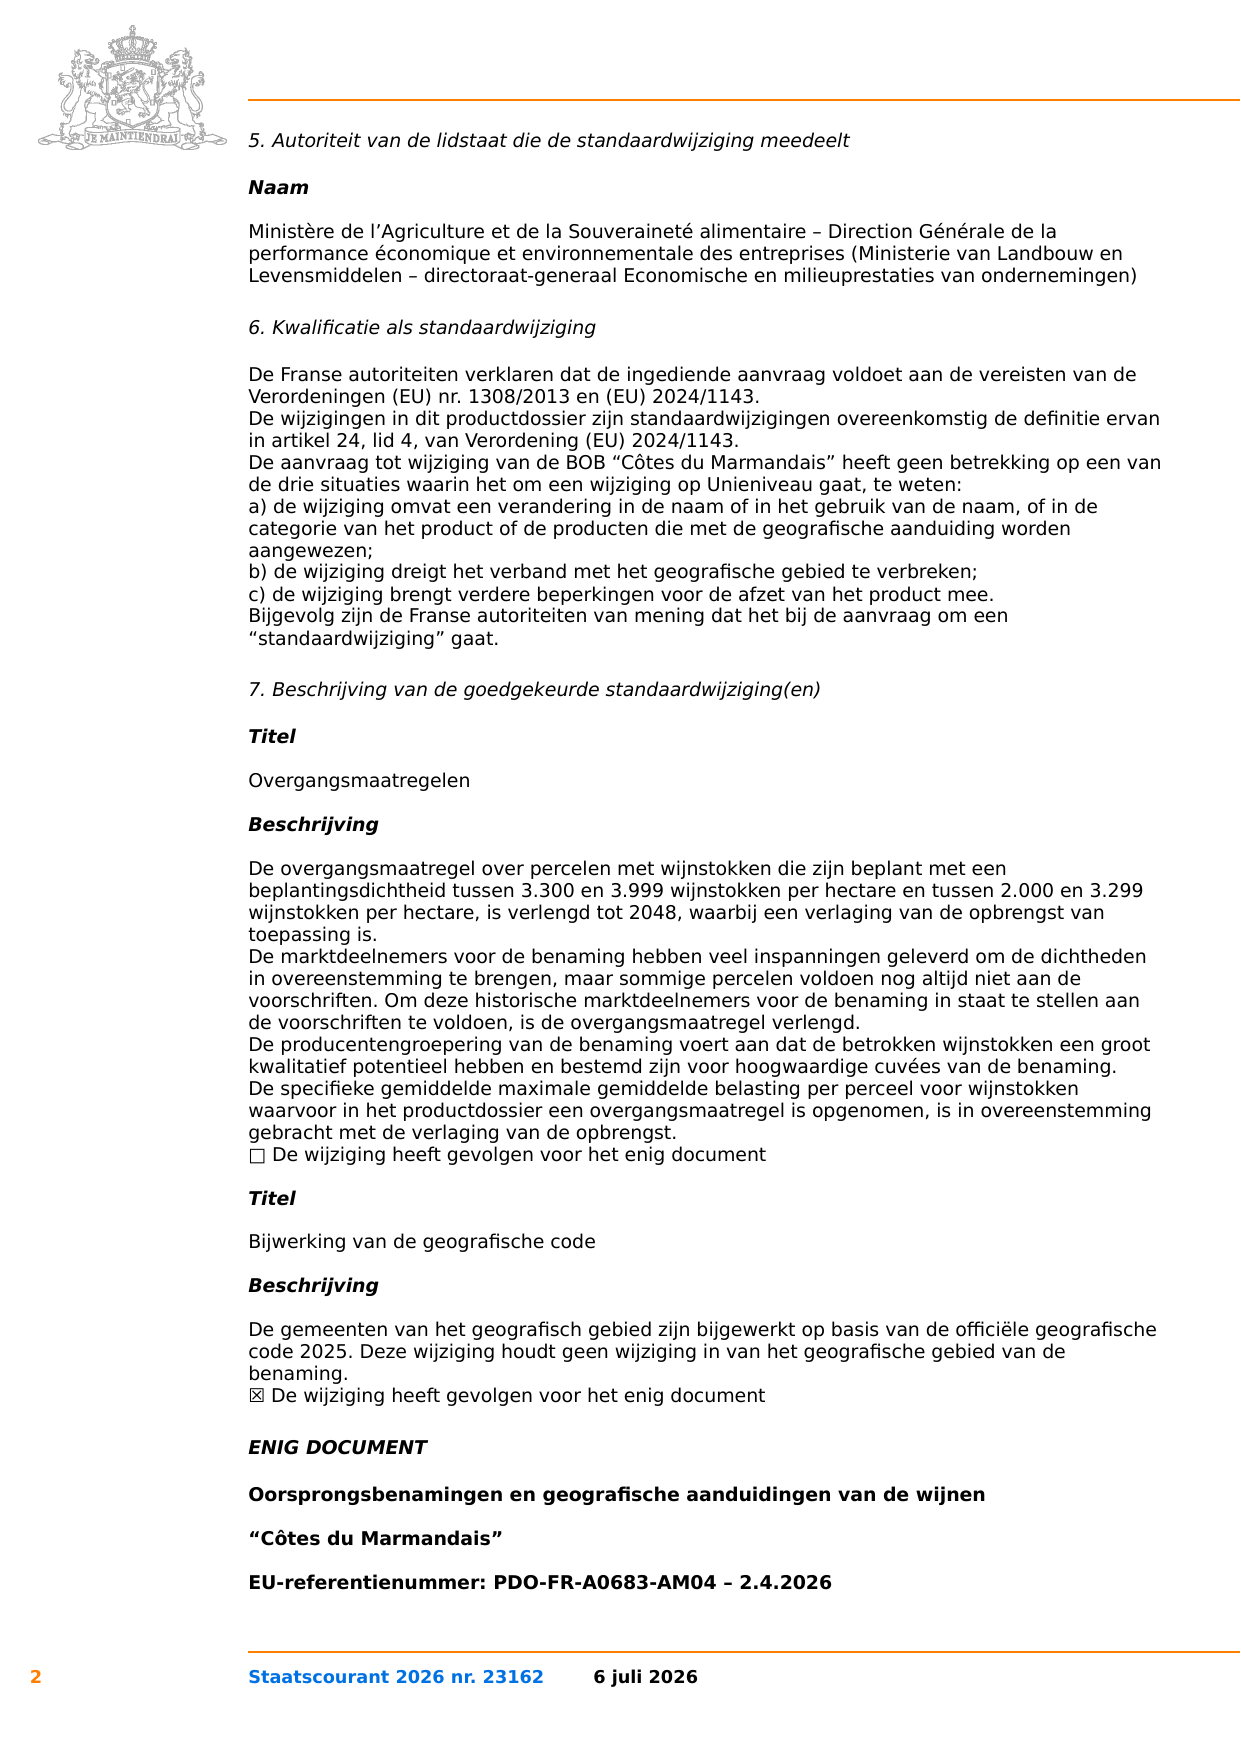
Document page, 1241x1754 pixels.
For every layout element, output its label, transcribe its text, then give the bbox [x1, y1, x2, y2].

subtitle ENIG DOCUMENT [248, 1437, 1163, 1459]
text De gemeenten van het geografisch gebied zijn bijgewerkt op basis van de officiële geografische code 2025. Deze wijziging houdt geen wijziging in van het geografische gebied van de benaming. [248, 1319, 1163, 1385]
subtitle Titel [248, 1187, 1163, 1209]
subtitle Titel [248, 726, 1163, 748]
text Ministère de l’Agriculture et de la Souveraineté alimentaire – Direction Générale de la performance économique et environnementale des entreprises (Ministerie van Landbouw en Levensmiddelen – directoraat-generaal Economische en milieuprestaties van ondernemingen) [248, 221, 1163, 287]
subtitle Naam [248, 177, 1163, 199]
text c) de wijziging brengt verdere beperkingen voor de afzet van het product mee. [248, 583, 1163, 605]
text “Côtes du Marmandais” [248, 1528, 1163, 1550]
subtitle 5. Autoriteit van de lidstaat die de standaardwijziging meedeelt [248, 130, 1163, 152]
text De overgangsmaatregel over percelen met wijnstokken die zijn beplant met een beplantingsdichtheid tussen 3.300 en 3.999 wijnstokken per hectare en tussen 2.000 en 3.299 wijnstokken per hectare, is verlengd tot 2048, waarbij een verlaging van de opbrengst van toepassing is. [248, 858, 1163, 946]
text Bijwerking van de geografische code [248, 1231, 1163, 1253]
text Bijgevolg zijn de Franse autoriteiten van mening dat het bij de aanvraag om een “standaardwijziging” gaat. [248, 605, 1163, 649]
picture [38, 25, 227, 150]
text b) de wijziging dreigt het verband met het geografische gebied te verbreken; [248, 561, 1163, 583]
text De specifieke gemiddelde maximale gemiddelde belasting per perceel voor wijnstokken waarvoor in het productdossier een overgangsmaatregel is opgenomen, is in overeenstemming gebracht met de verlaging van de opbrengst. [248, 1078, 1163, 1144]
subtitle 7. Beschrijving van de goedgekeurde standaardwijziging(en) [248, 679, 1163, 701]
subtitle Beschrijving [248, 1275, 1163, 1297]
subtitle 6. Kwalificatie als standaardwijziging [248, 317, 1163, 339]
text De producentengroepering van de benaming voert aan dat de betrokken wijnstokken een groot kwalitatief potentieel hebben en bestemd zijn voor hoogwaardige cuvées van de benaming. [248, 1034, 1163, 1078]
text De Franse autoriteiten verklaren dat de ingediende aanvraag voldoet aan de vereisten van de Verordeningen (EU) nr. 1308/2013 en (EU) 2024/1143. [248, 364, 1163, 408]
text De aanvraag tot wijziging van de BOB “Côtes du Marmandais” heeft geen betrekking op een van de drie situaties waarin het om een wijziging op Unieniveau gaat, te weten: [248, 452, 1163, 496]
subtitle Beschrijving [248, 814, 1163, 836]
text a) de wijziging omvat een verandering in de naam of in het gebruik van de naam, of in de categorie van het product of de producten die met de geografische aanduiding worden aangewezen; [248, 496, 1163, 561]
text Oorsprongsbenamingen en geografische aanduidingen van de wijnen [248, 1484, 1163, 1506]
text De wijzigingen in dit productdossier zijn standaardwijzigingen overeenkomstig de definitie ervan in artikel 24, lid 4, van Verordening (EU) 2024/1143. [248, 408, 1163, 452]
text De marktdeelnemers voor de benaming hebben veel inspanningen geleverd om de dichtheden in overeenstemming te brengen, maar sommige percelen voldoen nog altijd niet aan de voorschriften. Om deze historische marktdeelnemers voor de benaming in staat te stellen aan de voorschriften te voldoen, is de overgangsmaatregel verlengd. [248, 946, 1163, 1034]
text Overgangsmaatregelen [248, 770, 1163, 792]
text □ De wijziging heeft gevolgen voor het enig document [248, 1144, 1163, 1166]
text EU-referentienummer: PDO-FR-A0683-AM04 – 2.4.2026 [248, 1572, 1163, 1594]
text ☒ De wijziging heeft gevolgen voor het enig document [248, 1385, 1163, 1407]
